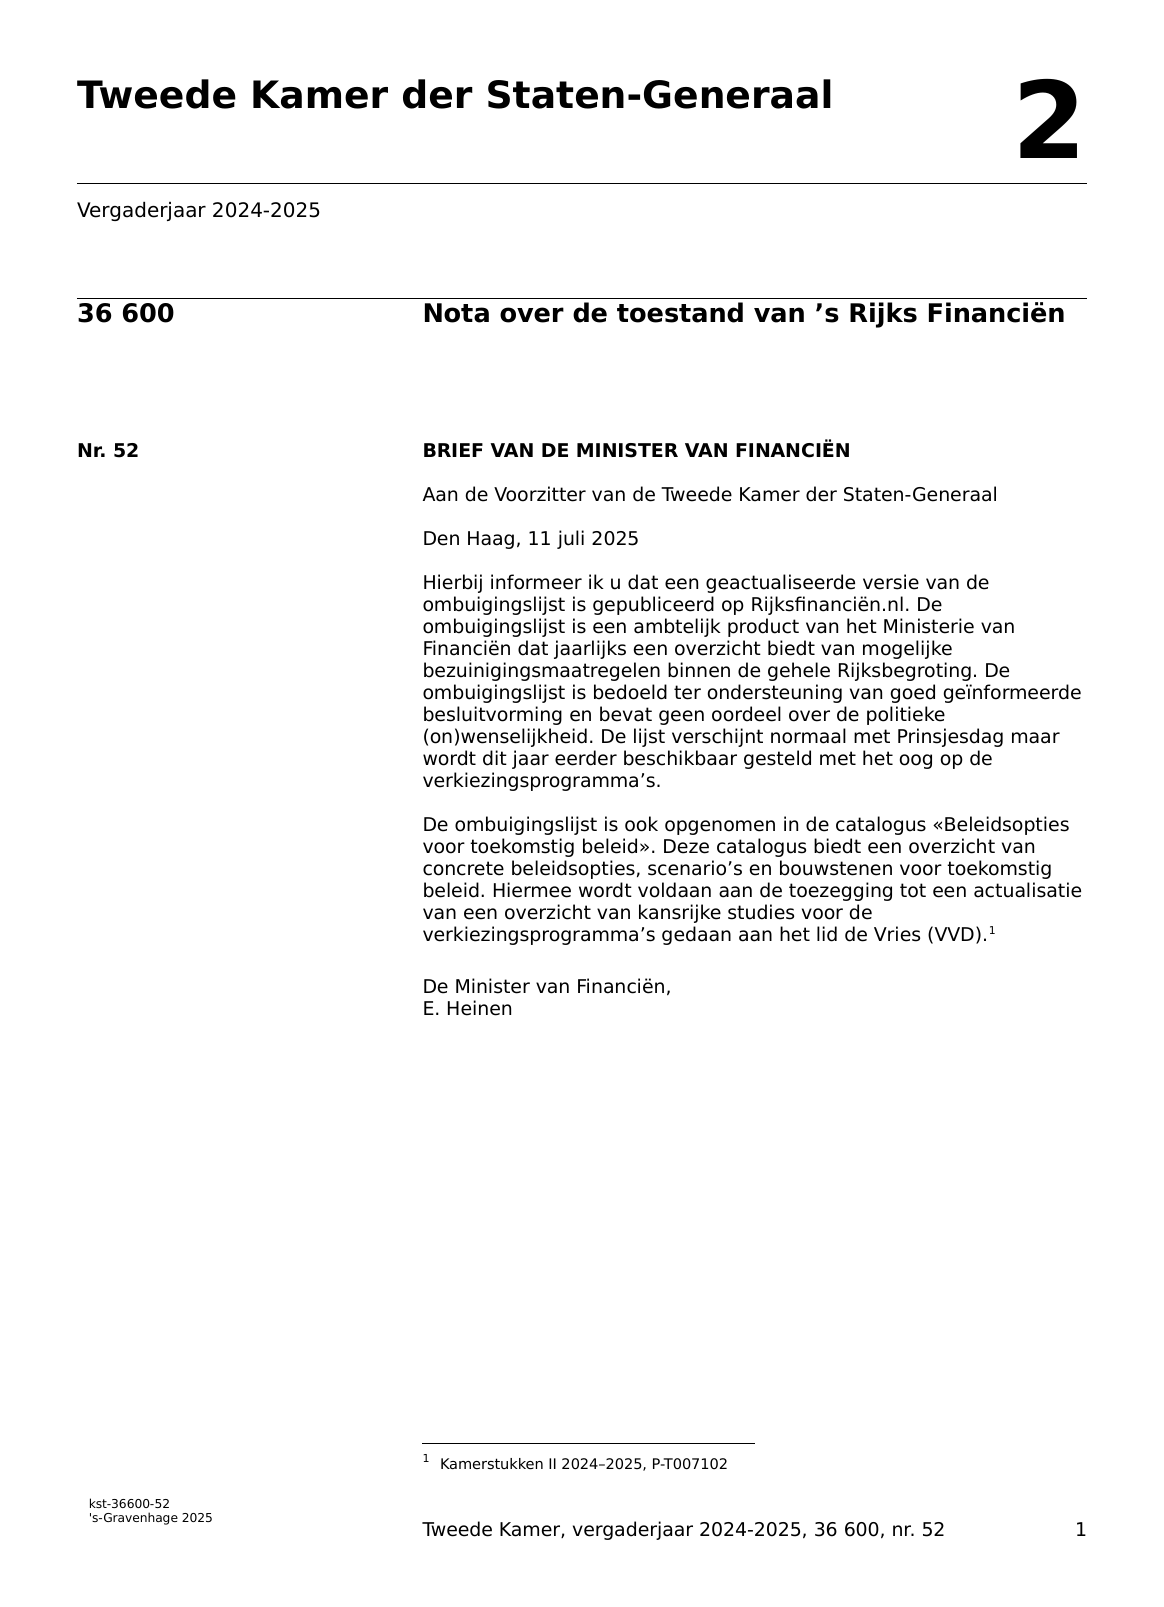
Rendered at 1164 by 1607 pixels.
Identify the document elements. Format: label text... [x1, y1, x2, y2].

text kst-36600-52 [88, 1497, 323, 1511]
text Aan de Voorzitter van de Tweede Kamer der Staten-Generaal [422, 484, 1087, 506]
text Hierbij informeer ik u dat een geactualiseerde versie van de ombuigingslijst is gepubliceerd op Rijksfinanciën.nl. De ombuigingslijst is een ambtelijk product van het Ministerie van Financiën dat jaarlijks een overzicht biedt van mogelijke bezuinigingsmaatregelen binnen de gehele Rijksbegroting. De ombuigingslijst is bedoeld ter ondersteuning van goed geïnformeerde besluitvorming en bevat geen oordeel over de politieke (on)wenselijkheid. De lijst verschijnt normaal met Prinsjesdag maar wordt dit jaar eerder beschikbaar gesteld met het oog op de verkiezingsprogramma’s. [422, 572, 1087, 792]
text Den Haag, 11 juli 2025 [422, 528, 1087, 550]
subtitle Nr. 52 BRIEF VAN DE MINISTER VAN FINANCIËN [77, 440, 1087, 462]
text De ombuigingslijst is ook opgenomen in de catalogus «Beleidsopties voor toekomstig beleid». Deze catalogus biedt een overzicht van concrete beleidsopties, scenario’s en bouwstenen voor toekomstig beleid. Hiermee wordt voldaan aan de toezegging tot een actualisatie van een overzicht van kansrijke studies voor de verkiezingsprogramma’s gedaan aan het lid de Vries (VVD). [422, 814, 1087, 946]
table_cell Vergaderjaar 2024-2025 [77, 184, 1087, 298]
text Kamerstukken II 2024–2025, P-T007102 [422, 1452, 1087, 1474]
table_header 2 [886, 59, 1087, 183]
text 's-Gravenhage 2025 [88, 1511, 323, 1525]
table_header Tweede Kamer der Staten-Generaal [77, 59, 886, 183]
text De Minister van Financiën, E. Heinen [422, 976, 1087, 1020]
subtitle 36 600 Nota over de toestand van ’s Rijks Financiën [77, 299, 1087, 329]
